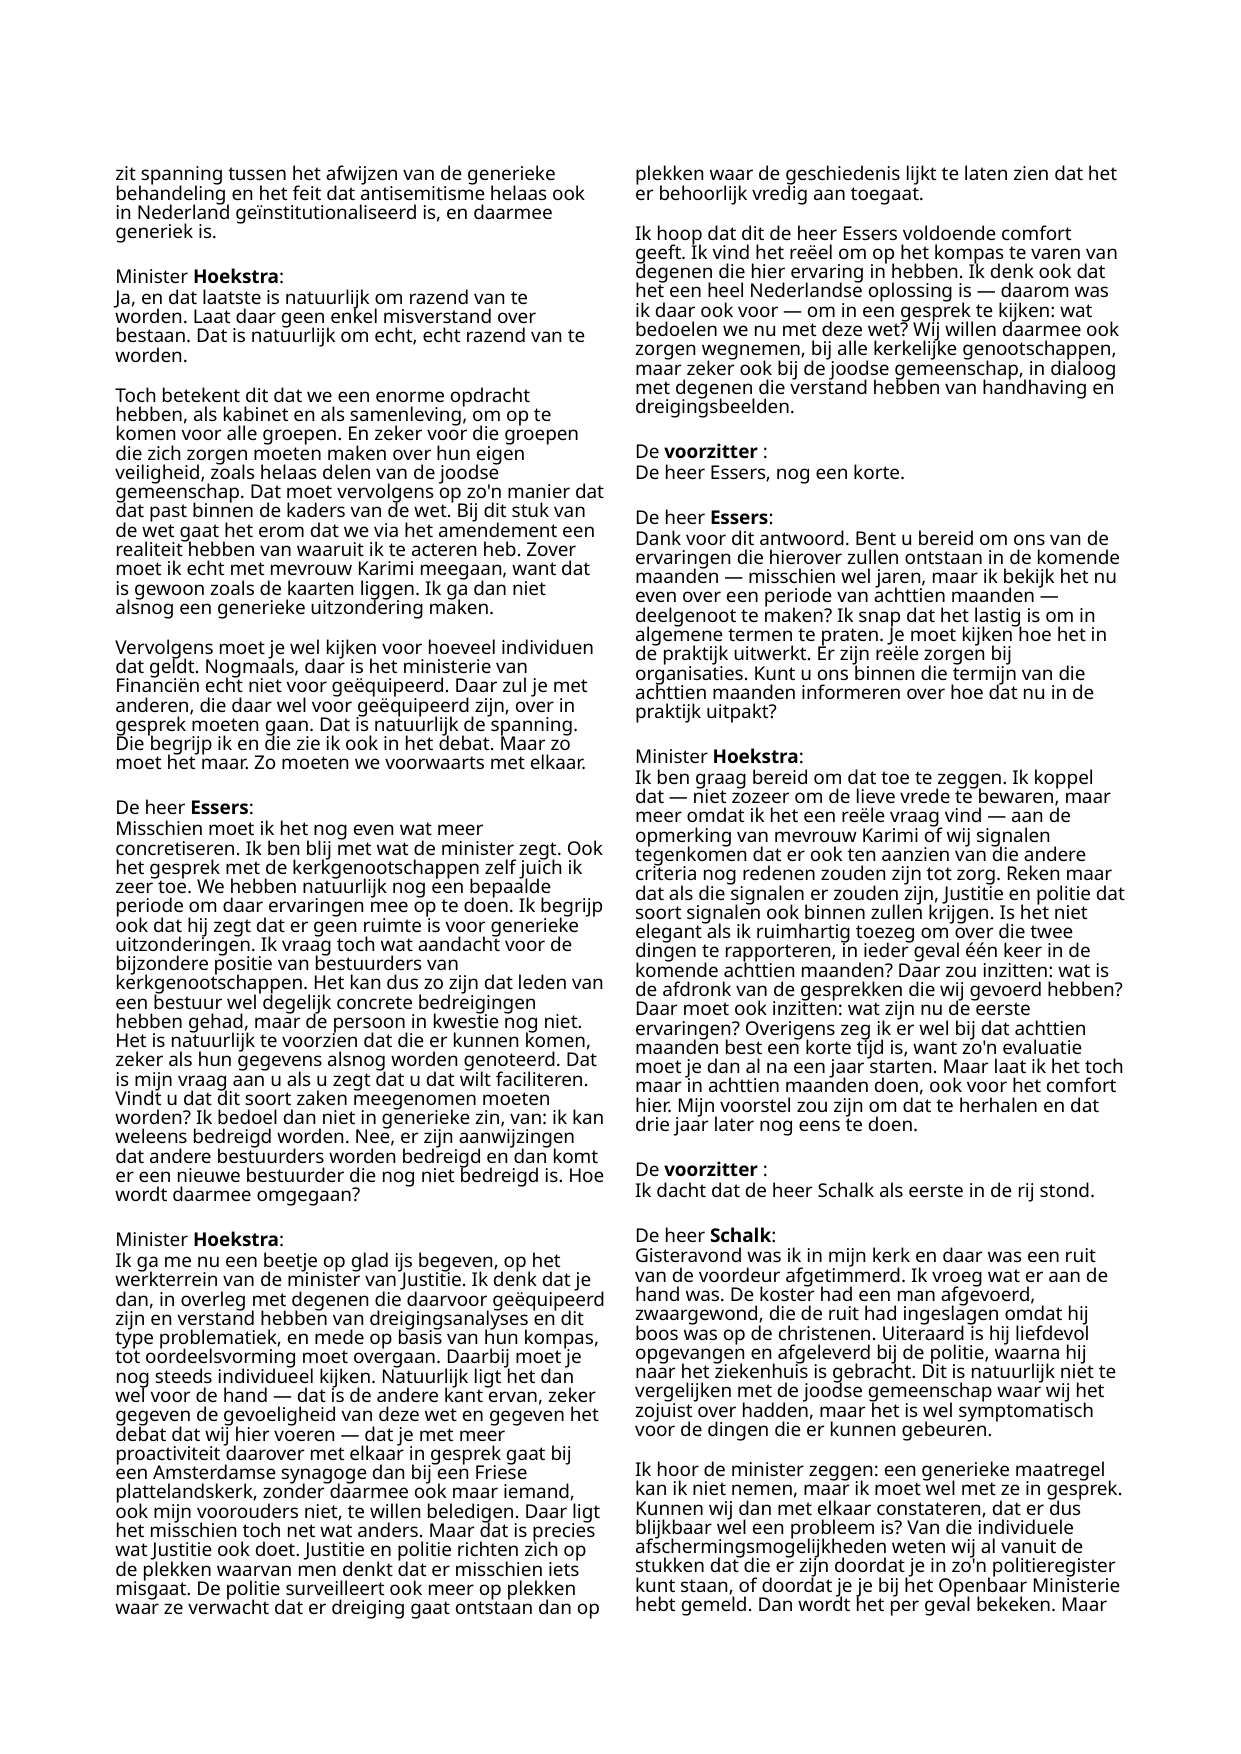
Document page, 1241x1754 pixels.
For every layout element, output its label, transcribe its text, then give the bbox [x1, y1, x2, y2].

text Ik dacht dat de heer Schalk als eerste in de rij stond. [635, 1182, 1125, 1201]
text De heer Essers: [635, 504, 1125, 530]
text De heer Essers: [115, 794, 605, 820]
text Minister Hoekstra: [115, 1226, 605, 1252]
text De heer Essers, nog een korte. [635, 464, 1125, 483]
text zit spanning tussen het afwijzen van de generieke behandeling en het feit dat antisemitisme helaas ook in Nederland geïnstitutionaliseerd is, en daarmee generiek is. [115, 165, 605, 242]
text Dank voor dit antwoord. Bent u bereid om ons van de ervaringen die hierover zullen ontstaan in de komende maanden — misschien wel jaren, maar ik bekijk het nu even over een periode van achttien maanden — deelgenoot te maken? Ik snap dat het lastig is om in algemene termen te praten. Je moet kijken hoe het in de praktijk uitwerkt. Er zijn reële zorgen bij organisaties. Kunt u ons binnen die termijn van die achttien maanden informeren over hoe dat nu in de praktijk uitpakt? [635, 530, 1125, 722]
text Minister Hoekstra: [635, 743, 1125, 769]
text Ik hoop dat dit de heer Essers voldoende comfort geeft. Ik vind het reëel om op het kompas te varen van degenen die hier ervaring in hebben. Ik denk ook dat het een heel Nederlandse oplossing is — daarom was ik daar ook voor — om in een gesprek te kijken: wat bedoelen we nu met deze wet? Wij willen daarmee ook zorgen wegnemen, bij alle kerkelijke genootschappen, maar zeker ook bij de joodse gemeenschap, in dialoog met degenen die verstand hebben van handhaving en dreigingsbeelden. [635, 224, 1125, 417]
text Ik hoor de minister zeggen: een generieke maatregel kan ik niet nemen, maar ik moet wel met ze in gesprek. Kunnen wij dan met elkaar constateren, dat er dus blijkbaar wel een probleem is? Van die individuele afschermingsmogelijkheden weten wij al vanuit de stukken dat die er zijn doordat je in zo'n politieregister kunt staan, of doordat je je bij het Openbaar Ministerie hebt gemeld. Dan wordt het per geval bekeken. Maar [635, 1461, 1125, 1615]
text Vervolgens moet je wel kijken voor hoeveel individuen dat geldt. Nogmaals, daar is het ministerie van Financiën echt niet voor geëquipeerd. Daar zul je met anderen, die daar wel voor geëquipeerd zijn, over in gesprek moeten gaan. Dat is natuurlijk de spanning. Die begrijp ik en die zie ik ook in het debat. Maar zo moet het maar. Zo moeten we voorwaarts met elkaar. [115, 639, 605, 774]
text Toch betekent dit dat we een enorme opdracht hebben, als kabinet en als samenleving, om op te komen voor alle groepen. En zeker voor die groepen die zich zorgen moeten maken over hun eigen veiligheid, zoals helaas delen van de joodse gemeenschap. Dat moet vervolgens op zo'n manier dat dat past binnen de kaders van de wet. Bij dit stuk van de wet gaat het erom dat we via het amendement een realiteit hebben van waaruit ik te acteren heb. Zover moet ik echt met mevrouw Karimi meegaan, want dat is gewoon zoals de kaarten liggen. Ik ga dan niet alsnog een generieke uitzondering maken. [115, 387, 605, 618]
text Ik ga me nu een beetje op glad ijs begeven, op het werkterrein van de minister van Justitie. Ik denk dat je dan, in overleg met degenen die daarvoor geëquipeerd zijn en verstand hebben van dreigingsanalyses en dit type problematiek, en mede op basis van hun kompas, tot oordeelsvorming moet overgaan. Daarbij moet je nog steeds individueel kijken. Natuurlijk ligt het dan wel voor de hand — dat is de andere kant ervan, zeker gegeven de gevoeligheid van deze wet en gegeven het debat dat wij hier voeren — dat je met meer proactiviteit daarover met elkaar in gesprek gaat bij een Amsterdamse synagoge dan bij een Friese plattelandskerk, zonder daarmee ook maar iemand, ook mijn voorouders niet, te willen beledigen. Daar ligt het misschien toch net wat anders. Maar dat is precies wat Justitie ook doet. Justitie en politie richten zich op de plekken waarvan men denkt dat er misschien iets misgaat. De politie surveilleert ook meer op plekken waar ze verwacht dat er dreiging gaat ontstaan dan op [115, 1252, 605, 1618]
text De voorzitter : [635, 1156, 1125, 1182]
text Misschien moet ik het nog even wat meer concretiseren. Ik ben blij met wat de minister zegt. Ook het gesprek met de kerkgenootschappen zelf juich ik zeer toe. We hebben natuurlijk nog een bepaalde periode om daar ervaringen mee op te doen. Ik begrijp ook dat hij zegt dat er geen ruimte is voor generieke uitzonderingen. Ik vraag toch wat aandacht voor de bijzondere positie van bestuurders van kerkgenootschappen. Het kan dus zo zijn dat leden van een bestuur wel degelijk concrete bedreigingen hebben gehad, maar de persoon in kwestie nog niet. Het is natuurlijk te voorzien dat die er kunnen komen, zeker als hun gegevens alsnog worden genoteerd. Dat is mijn vraag aan u als u zegt dat u dat wilt faciliteren. Vindt u dat dit soort zaken meegenomen moeten worden? Ik bedoel dan niet in generieke zin, van: ik kan weleens bedreigd worden. Nee, er zijn aanwijzingen dat andere bestuurders worden bedreigd en dan komt er een nieuwe bestuurder die nog niet bedreigd is. Hoe wordt daarmee omgegaan? [115, 820, 605, 1206]
text Minister Hoekstra: [115, 263, 605, 289]
text Ja, en dat laatste is natuurlijk om razend van te worden. Laat daar geen enkel misverstand over bestaan. Dat is natuurlijk om echt, echt razend van te worden. [115, 289, 605, 366]
text Ik ben graag bereid om dat toe te zeggen. Ik koppel dat — niet zozeer om de lieve vrede te bewaren, maar meer omdat ik het een reële vraag vind — aan de opmerking van mevrouw Karimi of wij signalen tegenkomen dat er ook ten aanzien van die andere criteria nog redenen zouden zijn tot zorg. Reken maar dat als die signalen er zouden zijn, Justitie en politie dat soort signalen ook binnen zullen krijgen. Is het niet elegant als ik ruimhartig toezeg om over die twee dingen te rapporteren, in ieder geval één keer in de komende achttien maanden? Daar zou inzitten: wat is de afdronk van de gesprekken die wij gevoerd hebben? Daar moet ook inzitten: wat zijn nu de eerste ervaringen? Overigens zeg ik er wel bij dat achttien maanden best een korte tijd is, want zo'n evaluatie moet je dan al na een jaar starten. Maar laat ik het toch maar in achttien maanden doen, ook voor het comfort hier. Mijn voorstel zou zijn om dat te herhalen en dat drie jaar later nog eens te doen. [635, 769, 1125, 1135]
text plekken waar de geschiedenis lijkt te laten zien dat het er behoorlijk vredig aan toegaat. [635, 165, 1125, 204]
text De heer Schalk: [635, 1222, 1125, 1247]
text De voorzitter : [635, 438, 1125, 464]
text Gisteravond was ik in mijn kerk en daar was een ruit van de voordeur afgetimmerd. Ik vroeg wat er aan de hand was. De koster had een man afgevoerd, zwaargewond, die de ruit had ingeslagen omdat hij boos was op de christenen. Uiteraard is hij liefdevol opgevangen en afgeleverd bij de politie, waarna hij naar het ziekenhuis is gebracht. Dit is natuurlijk niet te vergelijken met de joodse gemeenschap waar wij het zojuist over hadden, maar het is wel symptomatisch voor de dingen die er kunnen gebeuren. [635, 1247, 1125, 1440]
